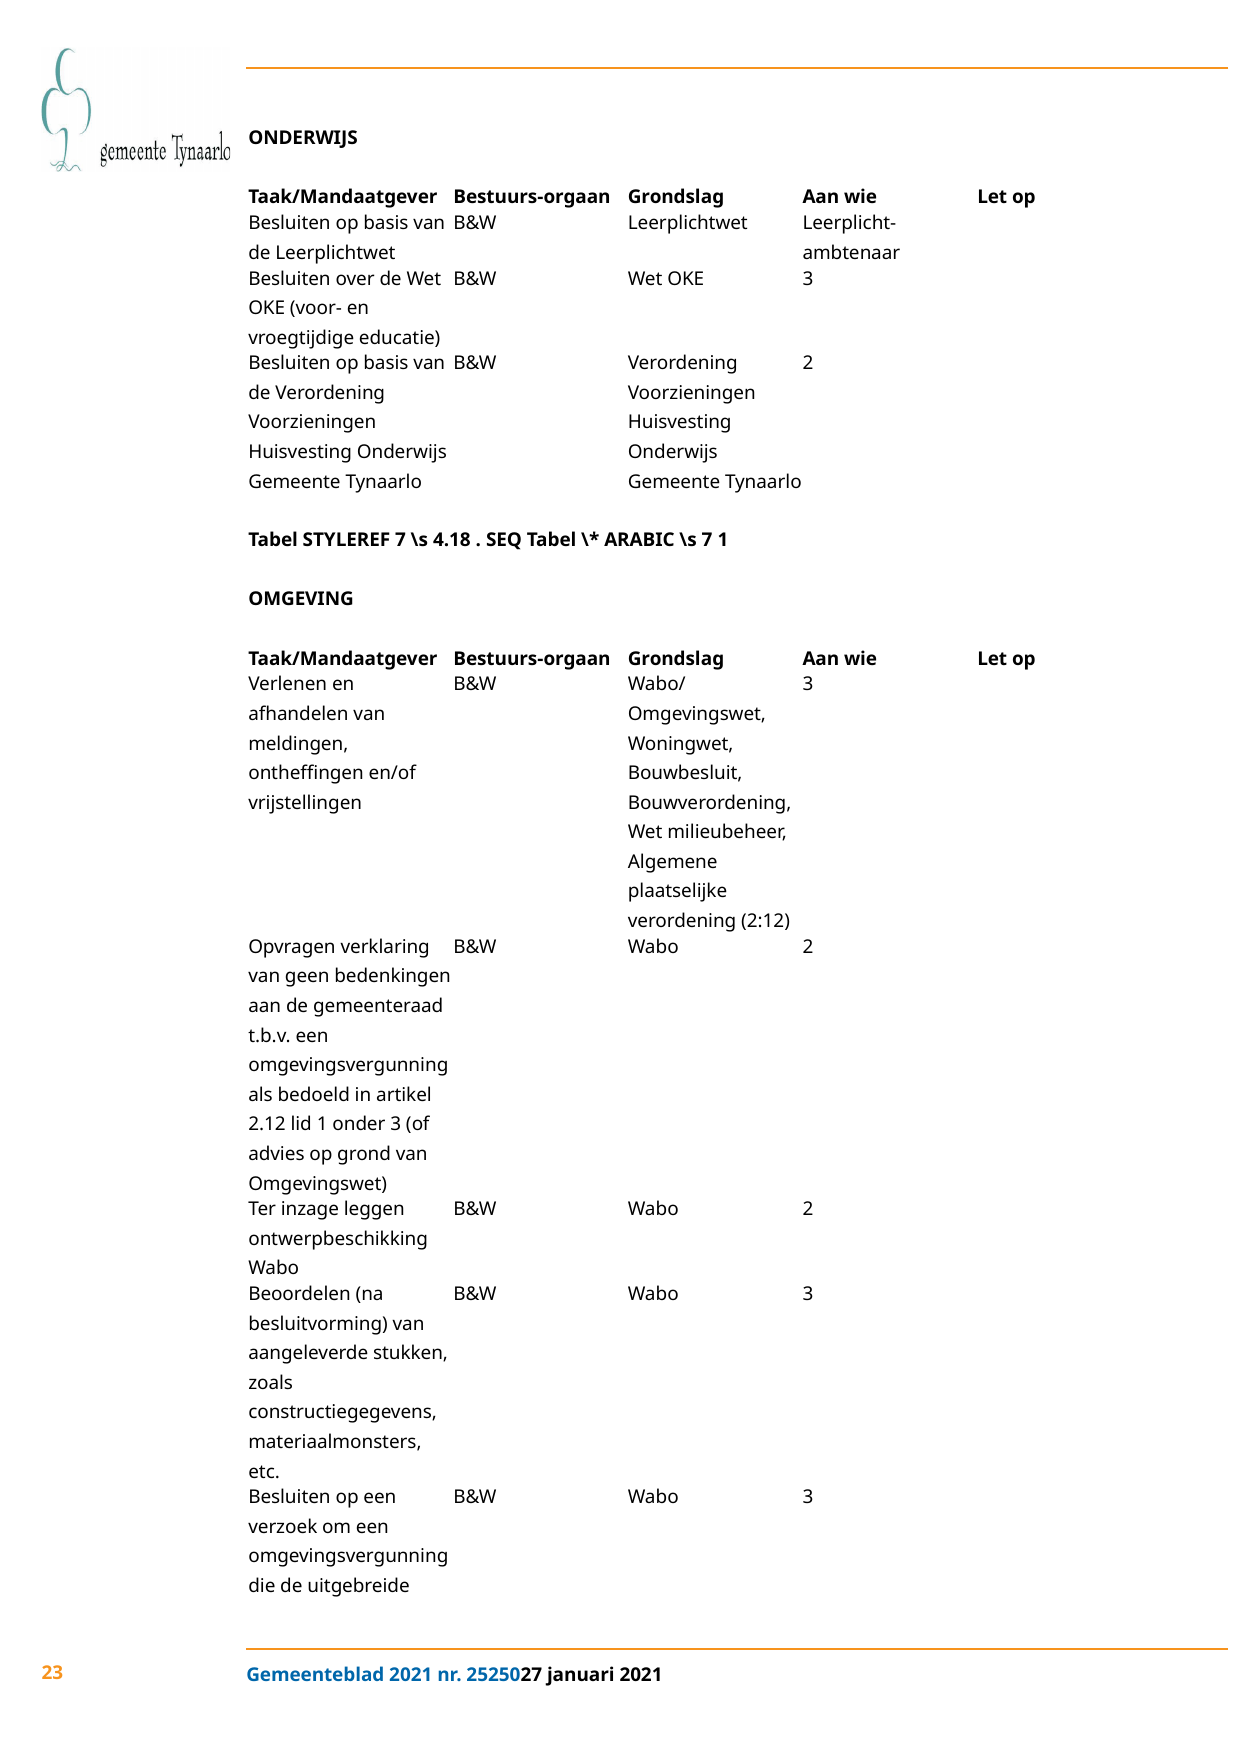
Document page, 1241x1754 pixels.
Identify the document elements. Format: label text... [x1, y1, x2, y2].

table_header Let op [977, 645, 1152, 671]
table_cell Besluiten op basis van de Verordening Voorzieningen Huisvesting Onderwijs Gemeente Tynaarlo [248, 350, 453, 523]
table_cell Ter inzage leggen ontwerpbeschikking Wabo [248, 1195, 453, 1280]
table_cell B&W [453, 1195, 628, 1280]
table_header Bestuurs-orgaan [453, 184, 628, 209]
table_cell Verordening Voorzieningen Huisvesting Onderwijs Gemeente Tynaarlo [628, 350, 802, 523]
table_cell 3 [802, 1484, 977, 1598]
table_cell 3 [802, 1280, 977, 1483]
table_cell [977, 1280, 1152, 1483]
table_cell [977, 933, 1152, 1195]
table_header Grondslag [628, 184, 802, 209]
table_cell Wabo/Omgevingswet, Woningwet, Bouwbesluit, Bouwverordening, Wet milieubeheer, Algemene plaatselijke verordening (2:12) [628, 671, 802, 933]
table_cell B&W [453, 350, 628, 523]
picture [41, 47, 231, 172]
table_cell B&W [453, 933, 628, 1195]
table_header Aan wie [802, 184, 977, 209]
table_cell [977, 1195, 1152, 1280]
table_cell [977, 671, 1152, 933]
table_cell B&W [453, 1280, 628, 1483]
table_cell Verlenen en afhandelen van meldingen, ontheffingen en/of vrijstellingen [248, 671, 453, 933]
text ONDERWIJS [248, 124, 1152, 150]
table_cell Leerplichtwet [628, 209, 802, 265]
text OMGEVING [248, 586, 1152, 611]
table_cell B&W [453, 209, 628, 265]
table_cell Beoordelen (na besluitvorming) van aangeleverde stukken, zoals constructiegegevens, materiaalmonsters, etc. [248, 1280, 453, 1483]
table_cell B&W [453, 265, 628, 349]
table_cell Leerplicht-ambtenaar [802, 209, 977, 265]
table_cell Wet OKE [628, 265, 802, 349]
table_cell 3 [802, 265, 977, 349]
table_cell [977, 209, 1152, 265]
table_cell B&W [453, 1484, 628, 1598]
table_header Let op [977, 184, 1152, 209]
table_cell 3 [802, 671, 977, 933]
table_cell Wabo [628, 1280, 802, 1483]
table_header Grondslag [628, 645, 802, 671]
table_cell [977, 265, 1152, 349]
table_header Bestuurs-orgaan [453, 645, 628, 671]
table_cell [977, 1484, 1152, 1598]
table_cell Besluiten op een verzoek om een omgevingsvergunning die de uitgebreide [248, 1484, 453, 1598]
table_header Aan wie [802, 645, 977, 671]
table_cell Besluiten over de Wet OKE (voor- en vroegtijdige educatie) [248, 265, 453, 349]
table_cell Opvragen verklaring van geen bedenkingen aan de gemeenteraad t.b.v. een omgevingsvergunning als bedoeld in artikel 2.12 lid 1 onder 3 (of advies op grond van Omgevingswet) [248, 933, 453, 1195]
table_cell Wabo [628, 1484, 802, 1598]
text Tabel STYLEREF 7 \s 4.18 . SEQ Tabel \* ARABIC \s 7 1 [248, 526, 1152, 552]
table_header Taak/Mandaatgever [248, 645, 453, 671]
table_cell Wabo [628, 933, 802, 1195]
table_cell 2 [802, 933, 977, 1195]
table_cell [977, 350, 1152, 523]
table_header Taak/Mandaatgever [248, 184, 453, 209]
table_cell Besluiten op basis van de Leerplichtwet [248, 209, 453, 265]
table_cell 2 [802, 1195, 977, 1280]
table_cell 2 [802, 350, 977, 523]
table_cell Wabo [628, 1195, 802, 1280]
table_cell B&W [453, 671, 628, 933]
